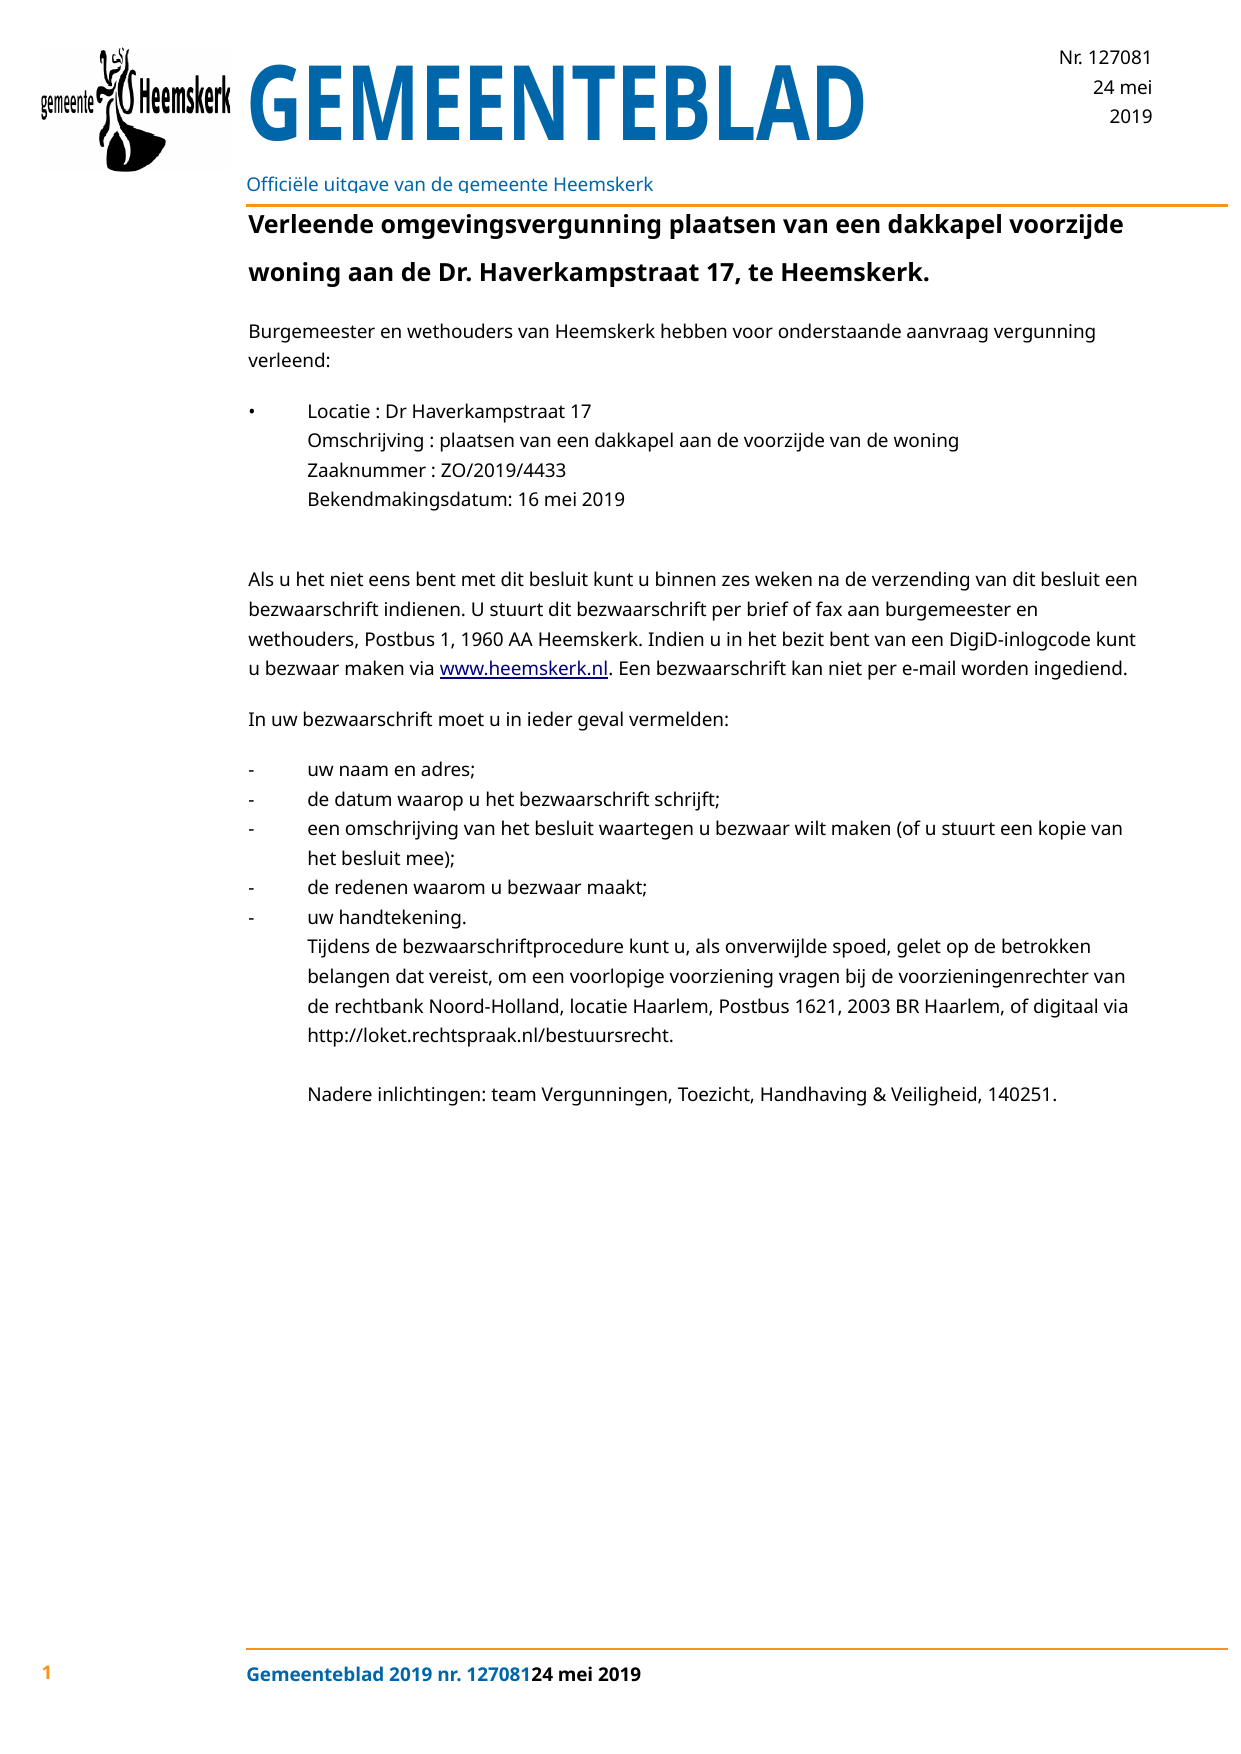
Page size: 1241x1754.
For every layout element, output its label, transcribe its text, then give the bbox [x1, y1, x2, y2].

list de datum waarop u het bezwaarschrift schrijft; [248, 786, 1152, 812]
list uw handtekening. [248, 904, 1152, 930]
text In uw bezwaarschrift moet u in ieder geval vermelden: [248, 706, 1152, 732]
list Nadere inlichtingen: team Vergunningen, Toezicht, Handhaving & Veiligheid, 140251. [248, 1082, 1152, 1107]
list uw naam en adres; [248, 756, 1152, 782]
list Zaaknummer : ZO/2019/4433 [248, 457, 1152, 483]
list Omschrijving : plaatsen van een dakkapel aan de voorzijde van de woning [248, 427, 1152, 453]
list de redenen waarom u bezwaar maakt; [248, 874, 1152, 900]
text Verleende omgevingsvergunning plaatsen van een dakkapel voorzijde woning aan de Dr. Haverkampstraat 17, te Heemskerk. [248, 207, 1152, 288]
picture [41, 47, 231, 172]
text Als u het niet eens bent met dit besluit kunt u binnen zes weken na de verzending van dit besluit een bezwaarschrift indienen. U stuurt dit bezwaarschrift per brief of fax aan burgemeester en wethouders, Postbus 1, 1960 AA Heemskerk. Indien u in het bezit bent van een DigiD-inlogcode kunt u bezwaar maken via www.heemskerk.nl. Een bezwaarschrift kan niet per e-mail worden ingediend. [248, 567, 1152, 681]
list Tijdens de bezwaarschriftprocedure kunt u, als onverwijlde spoed, gelet op de betrokken belangen dat vereist, om een voorlopige voorziening vragen bij de voorzieningenrechter van de rechtbank Noord-Holland, locatie Haarlem, Postbus 1621, 2003 BR Haarlem, of digitaal via http://loket.rechtspraak.nl/bestuursrecht. [248, 934, 1152, 1048]
text Burgemeester en wethouders van Heemskerk hebben voor onderstaande aanvraag vergunning verleend: [248, 318, 1152, 373]
list Locatie : Dr Haverkampstraat 17 [248, 398, 1152, 424]
list een omschrijving van het besluit waartegen u bezwaar wilt maken (of u stuurt een kopie van het besluit mee); [248, 815, 1152, 871]
list Bekendmakingsdatum: 16 mei 2019 [248, 487, 1152, 512]
